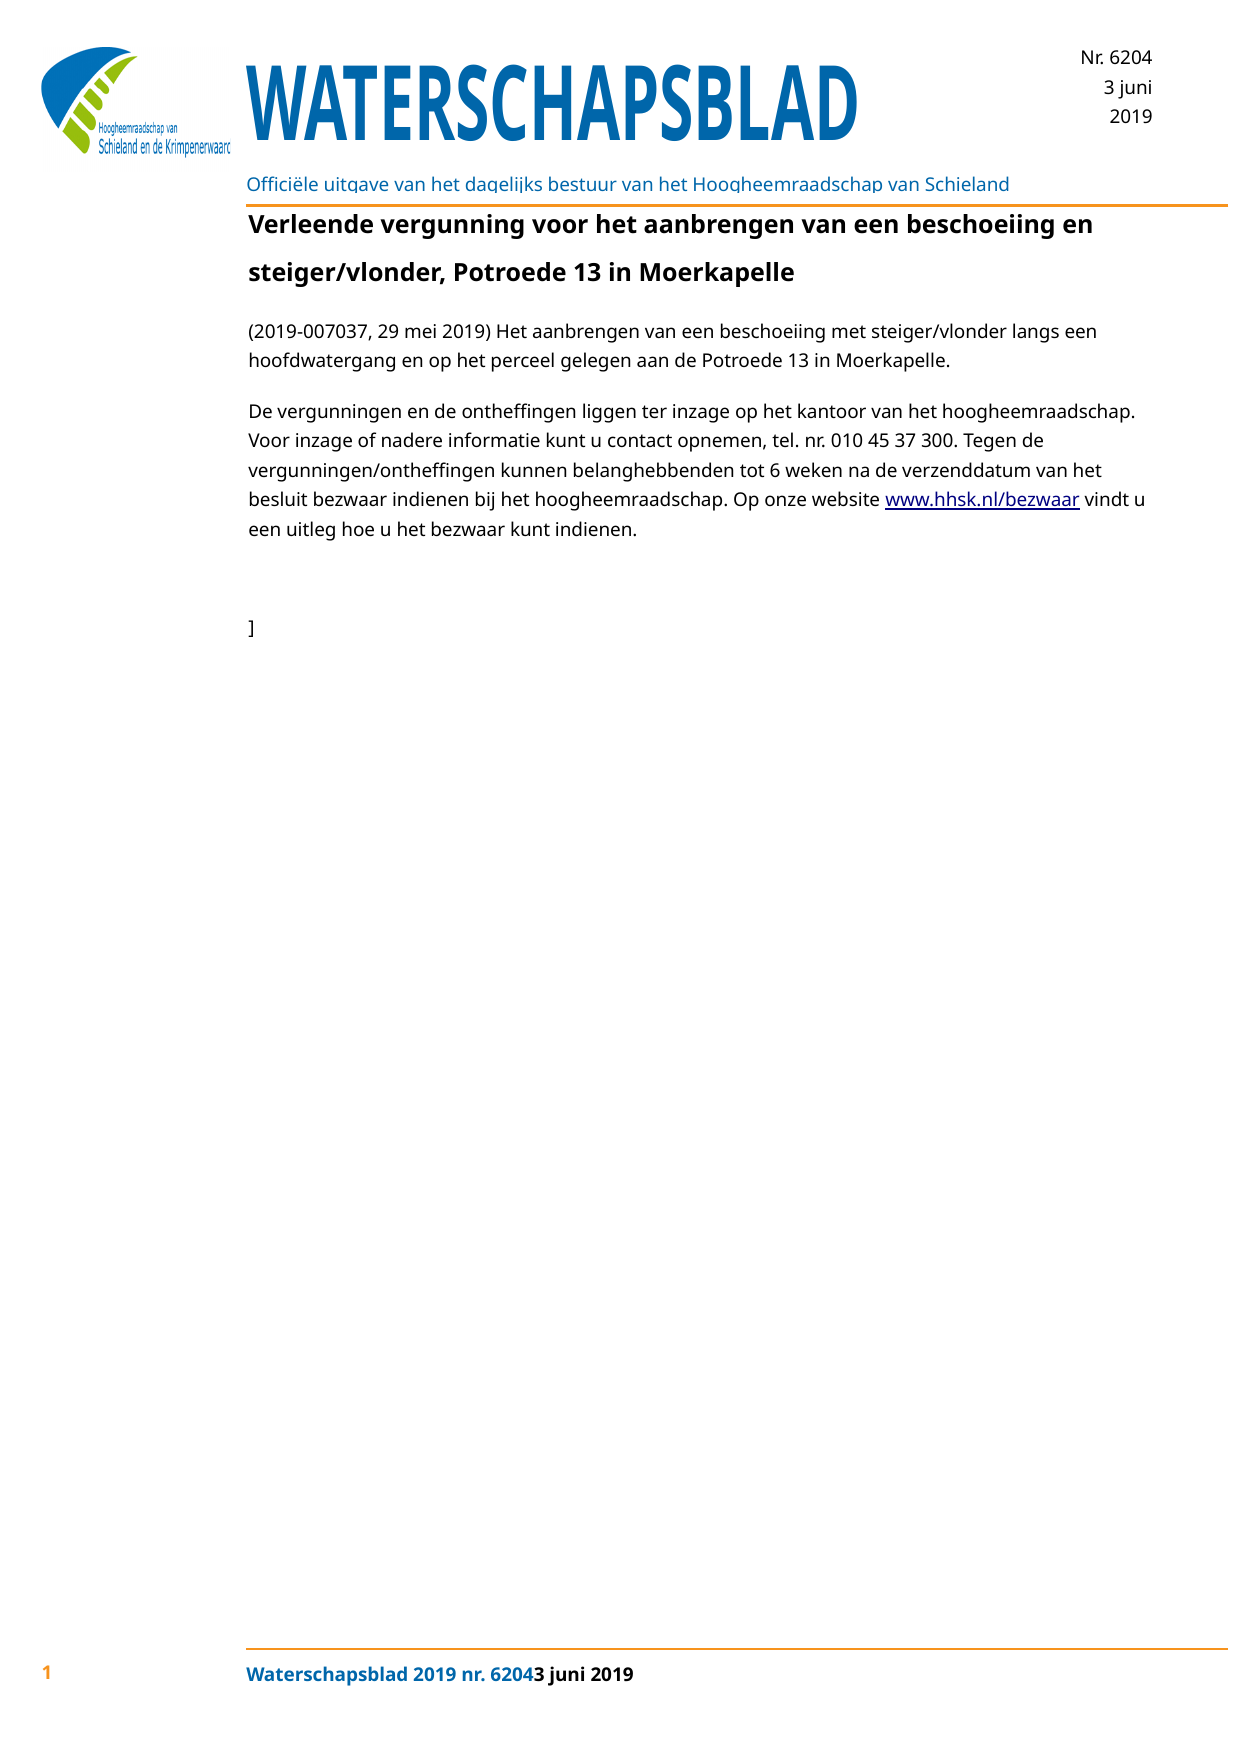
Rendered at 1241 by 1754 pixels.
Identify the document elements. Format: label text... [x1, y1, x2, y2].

text ] [248, 614, 1152, 640]
picture [41, 47, 231, 172]
text De vergunningen en de ontheffingen liggen ter inzage op het kantoor van het hoogheemraadschap. Voor inzage of nadere informatie kunt u contact opnemen, tel. nr. 010 45 37 300. Tegen de vergunningen/ontheffingen kunnen belanghebbenden tot 6 weken na de verzenddatum van het besluit bezwaar indienen bij het hoogheemraadschap. Op onze website www.hhsk.nl/bezwaar vindt u een uitleg hoe u het bezwaar kunt indienen. [248, 398, 1152, 542]
text (2019-007037, 29 mei 2019) Het aanbrengen van een beschoeiing met steiger/vlonder langs een hoofdwatergang en op het perceel gelegen aan de Potroede 13 in Moerkapelle. [248, 318, 1152, 373]
text Verleende vergunning voor het aanbrengen van een beschoeiing en steiger/vlonder, Potroede 13 in Moerkapelle [248, 207, 1152, 288]
